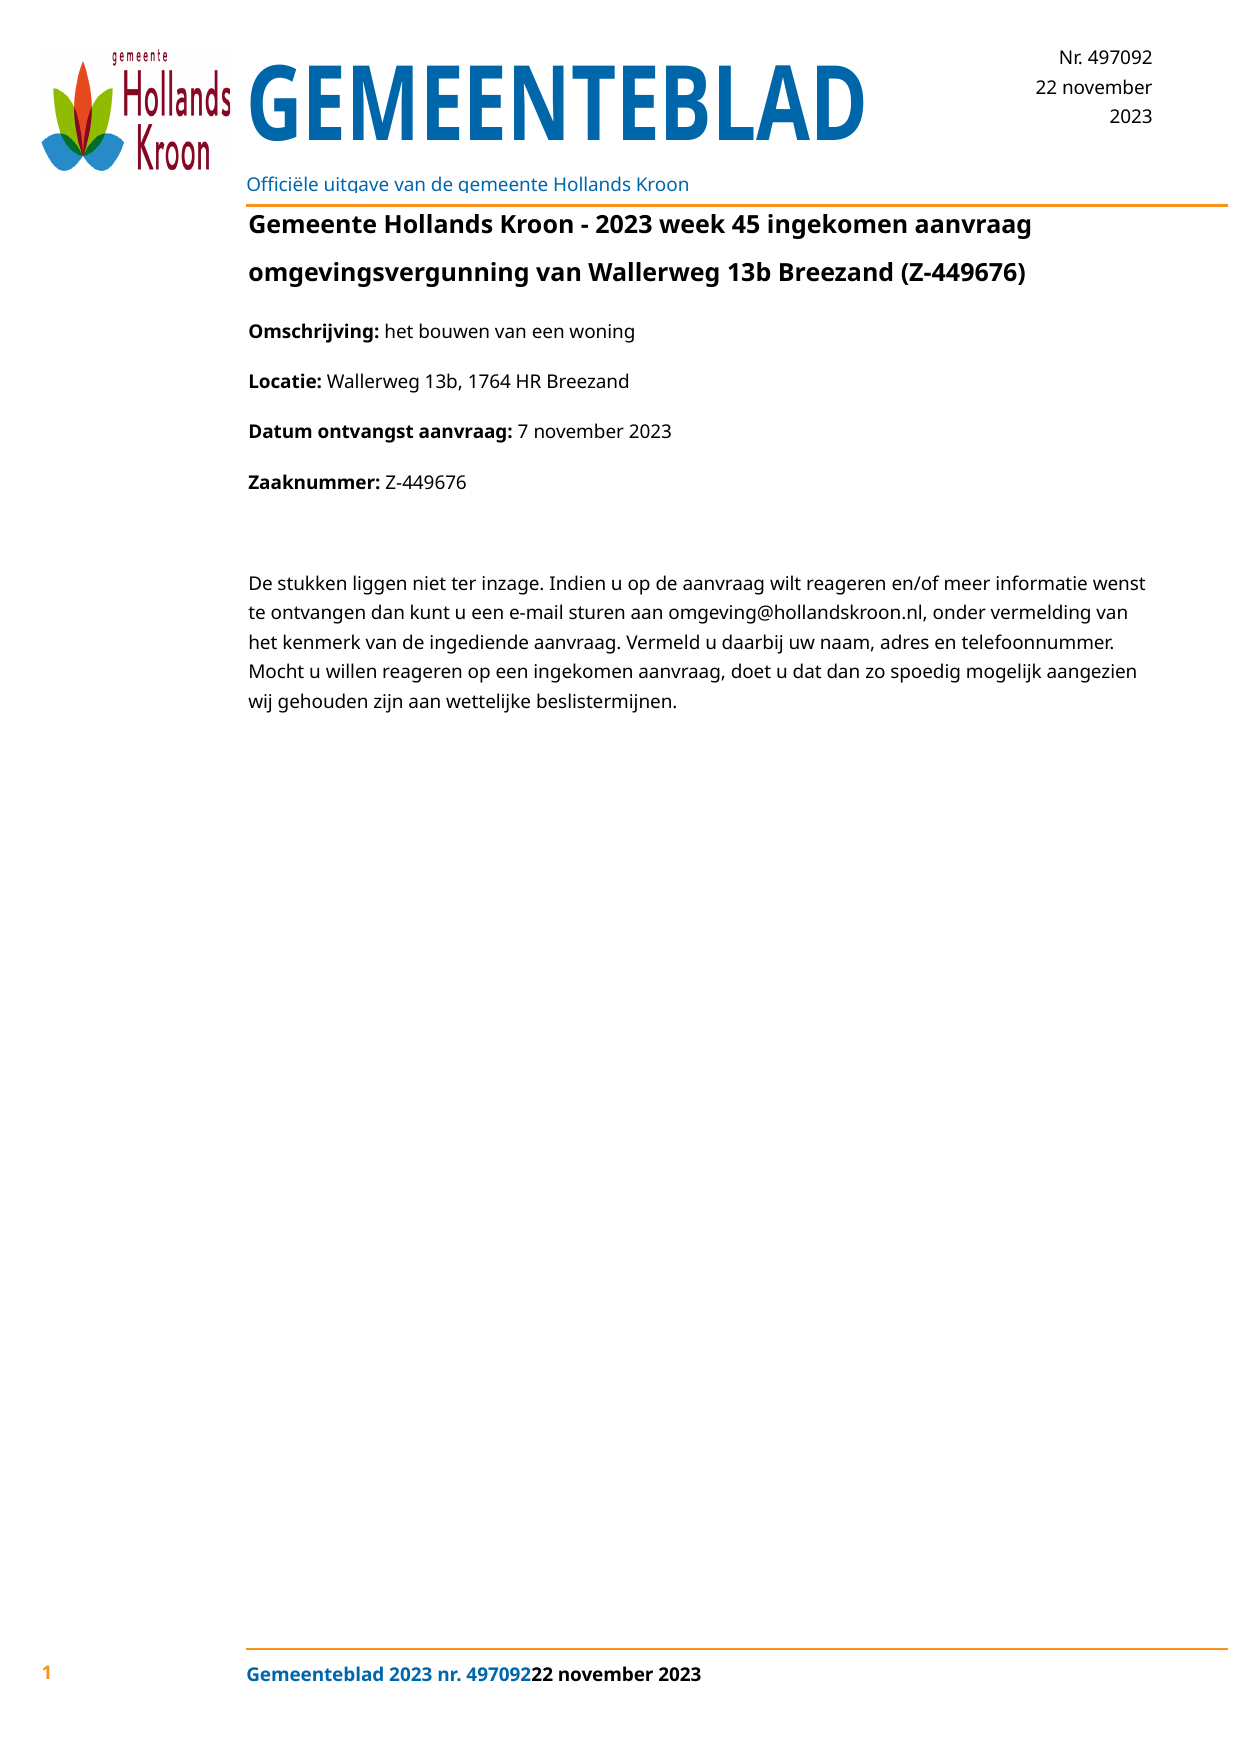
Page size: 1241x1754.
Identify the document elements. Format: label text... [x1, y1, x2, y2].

text Datum ontvangst aanvraag: 7 november 2023 [248, 419, 1152, 444]
picture [41, 47, 231, 172]
text Zaaknummer: Z-449676 [248, 469, 1152, 495]
text Locatie: Wallerweg 13b, 1764 HR Breezand [248, 368, 1152, 394]
text Gemeente Hollands Kroon - 2023 week 45 ingekomen aanvraag omgevingsvergunning van Wallerweg 13b Breezand (Z-449676) [248, 207, 1152, 288]
text De stukken liggen niet ter inzage. Indien u op de aanvraag wilt reageren en/of meer informatie wenst te ontvangen dan kunt u een e-mail sturen aan omgeving@hollandskroon.nl, onder vermelding van het kenmerk van de ingediende aanvraag. Vermeld u daarbij uw naam, adres en telefoonnummer. Mocht u willen reageren op een ingekomen aanvraag, doet u dat dan zo spoedig mogelijk aangezien wij gehouden zijn aan wettelijke beslistermijnen. [248, 570, 1152, 714]
text Omschrijving: het bouwen van een woning [248, 318, 1152, 344]
